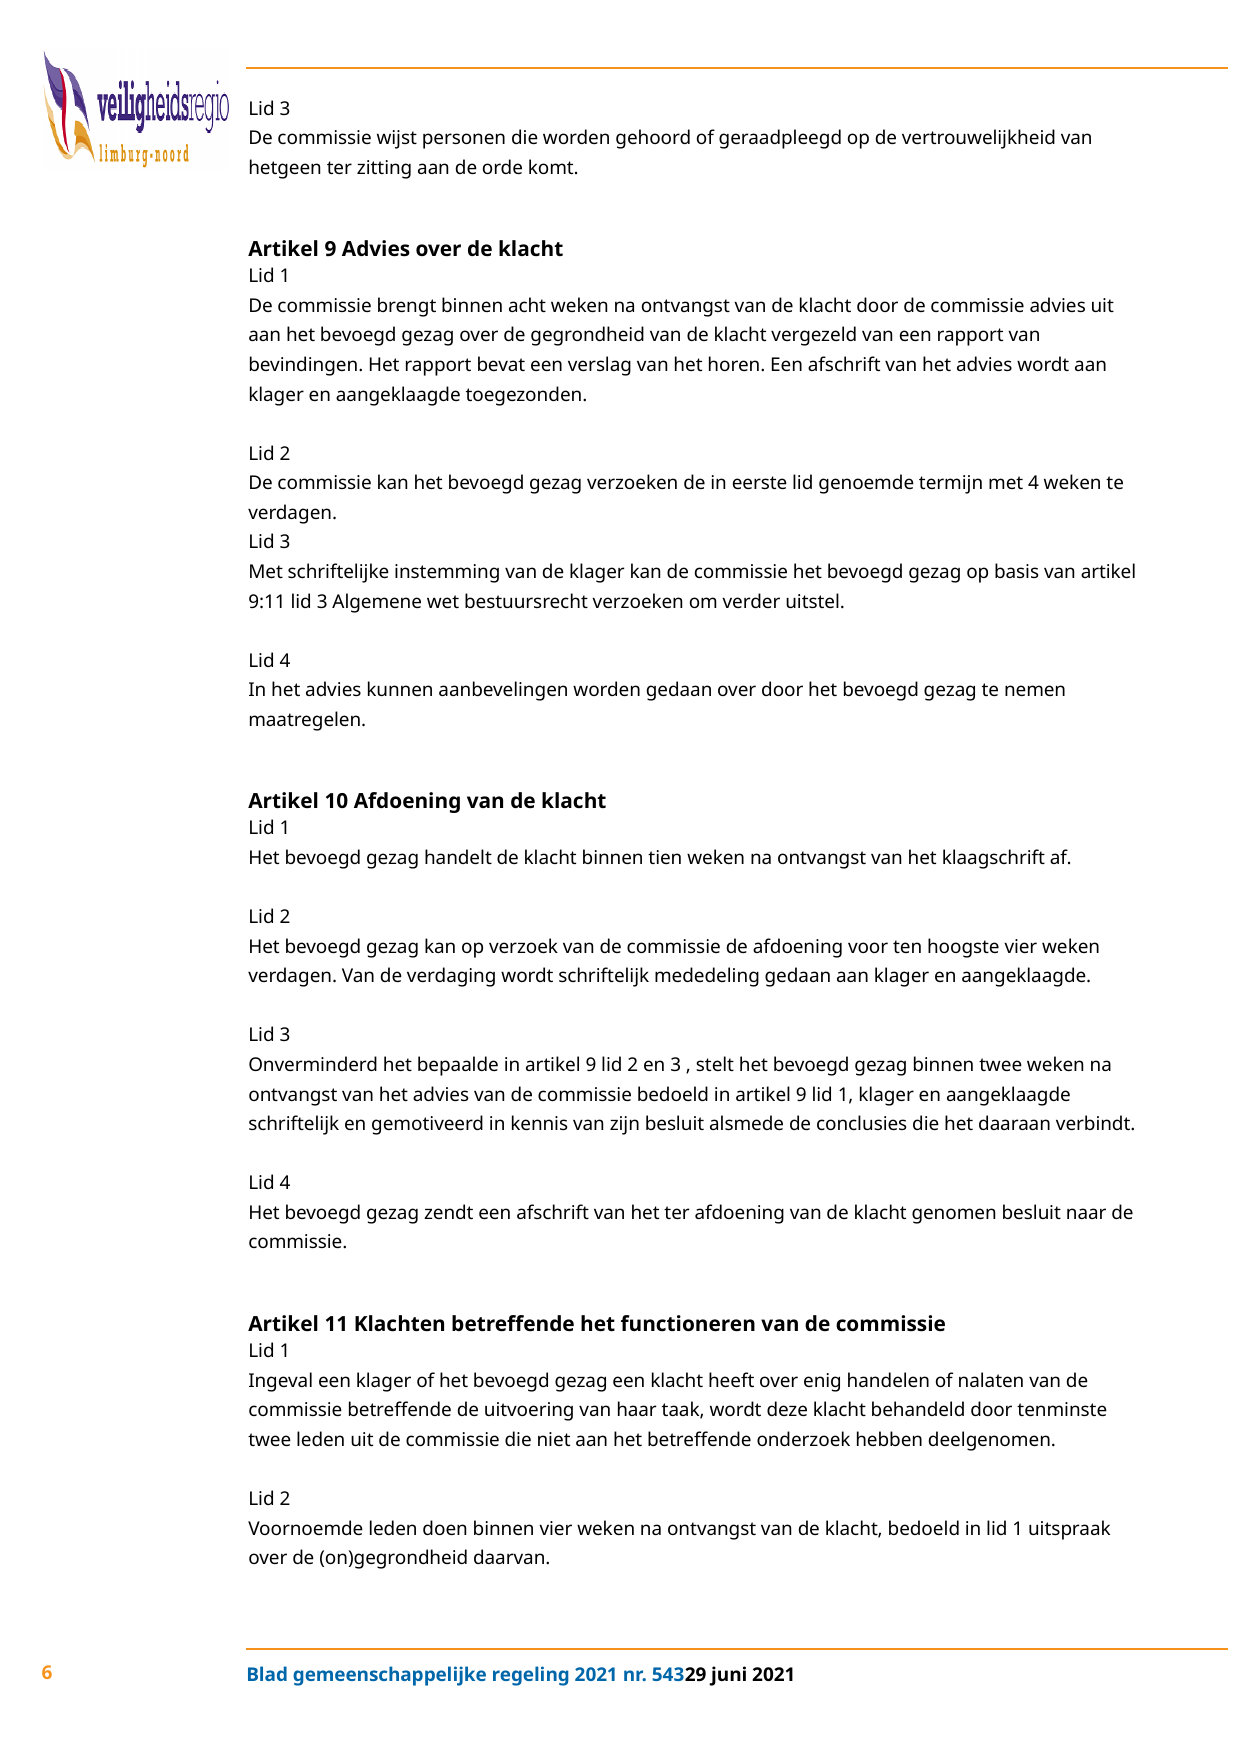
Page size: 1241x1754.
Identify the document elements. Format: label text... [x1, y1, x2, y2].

text Het bevoegd gezag kan op verzoek van de commissie de afdoening voor ten hoogste vier weken verdagen. Van de verdaging wordt schriftelijk mededeling gedaan aan klager en aangeklaagde. [248, 933, 1152, 988]
text Het bevoegd gezag handelt de klacht binnen tien weken na ontvangst van het klaagschrift af. [248, 844, 1152, 870]
text De commissie kan het bevoegd gezag verzoeken de in eerste lid genoemde termijn met 4 weken te verdagen. [248, 469, 1152, 525]
text Lid 4 [248, 647, 1152, 673]
text Met schriftelijke instemming van de klager kan de commissie het bevoegd gezag op basis van artikel 9:11 lid 3 Algemene wet bestuursrecht verzoeken om verder uitstel. [248, 558, 1152, 613]
text In het advies kunnen aanbevelingen worden gedaan over door het bevoegd gezag te nemen maatregelen. [248, 677, 1152, 732]
text Lid 3 [248, 1022, 1152, 1047]
text Lid 2 [248, 440, 1152, 466]
text Lid 3 [248, 95, 1152, 121]
text Onverminderd het bepaalde in artikel 9 lid 2 en 3 , stelt het bevoegd gezag binnen twee weken na ontvangst van het advies van de commissie bedoeld in artikel 9 lid 1, klager en aangeklaagde schriftelijk en gemotiveerd in kennis van zijn besluit alsmede de conclusies die het daaraan verbindt. [248, 1051, 1152, 1136]
text Artikel 9 Advies over de klacht [248, 234, 1152, 262]
text Ingeval een klager of het bevoegd gezag een klacht heeft over enig handelen of nalaten van de commissie betreffende de uitvoering van haar taak, wordt deze klacht behandeld door tenminste twee leden uit de commissie die niet aan het betreffende onderzoek hebben deelgenomen. [248, 1367, 1152, 1452]
text De commissie wijst personen die worden gehoord of geraadpleegd op de vertrouwelijkheid van hetgeen ter zitting aan de orde komt. [248, 124, 1152, 180]
text Lid 2 [248, 903, 1152, 929]
picture [41, 47, 231, 172]
text De commissie brengt binnen acht weken na ontvangst van de klacht door de commissie advies uit aan het bevoegd gezag over de gegrondheid van de klacht vergezeld van een rapport van bevindingen. Het rapport bevat een verslag van het horen. Een afschrift van het advies wordt aan klager en aangeklaagde toegezonden. [248, 292, 1152, 406]
text Lid 1 [248, 1337, 1152, 1363]
text Lid 2 [248, 1485, 1152, 1511]
text Voornoemde leden doen binnen vier weken na ontvangst van de klacht, bedoeld in lid 1 uitspraak over de (on)gegrondheid daarvan. [248, 1515, 1152, 1570]
text Lid 1 [248, 262, 1152, 288]
text Lid 4 [248, 1169, 1152, 1195]
text Lid 1 [248, 814, 1152, 840]
text Artikel 10 Afdoening van de klacht [248, 786, 1152, 814]
text Artikel 11 Klachten betreffende het functioneren van de commissie [248, 1309, 1152, 1337]
text Het bevoegd gezag zendt een afschrift van het ter afdoening van de klacht genomen besluit naar de commissie. [248, 1199, 1152, 1254]
text Lid 3 [248, 529, 1152, 554]
